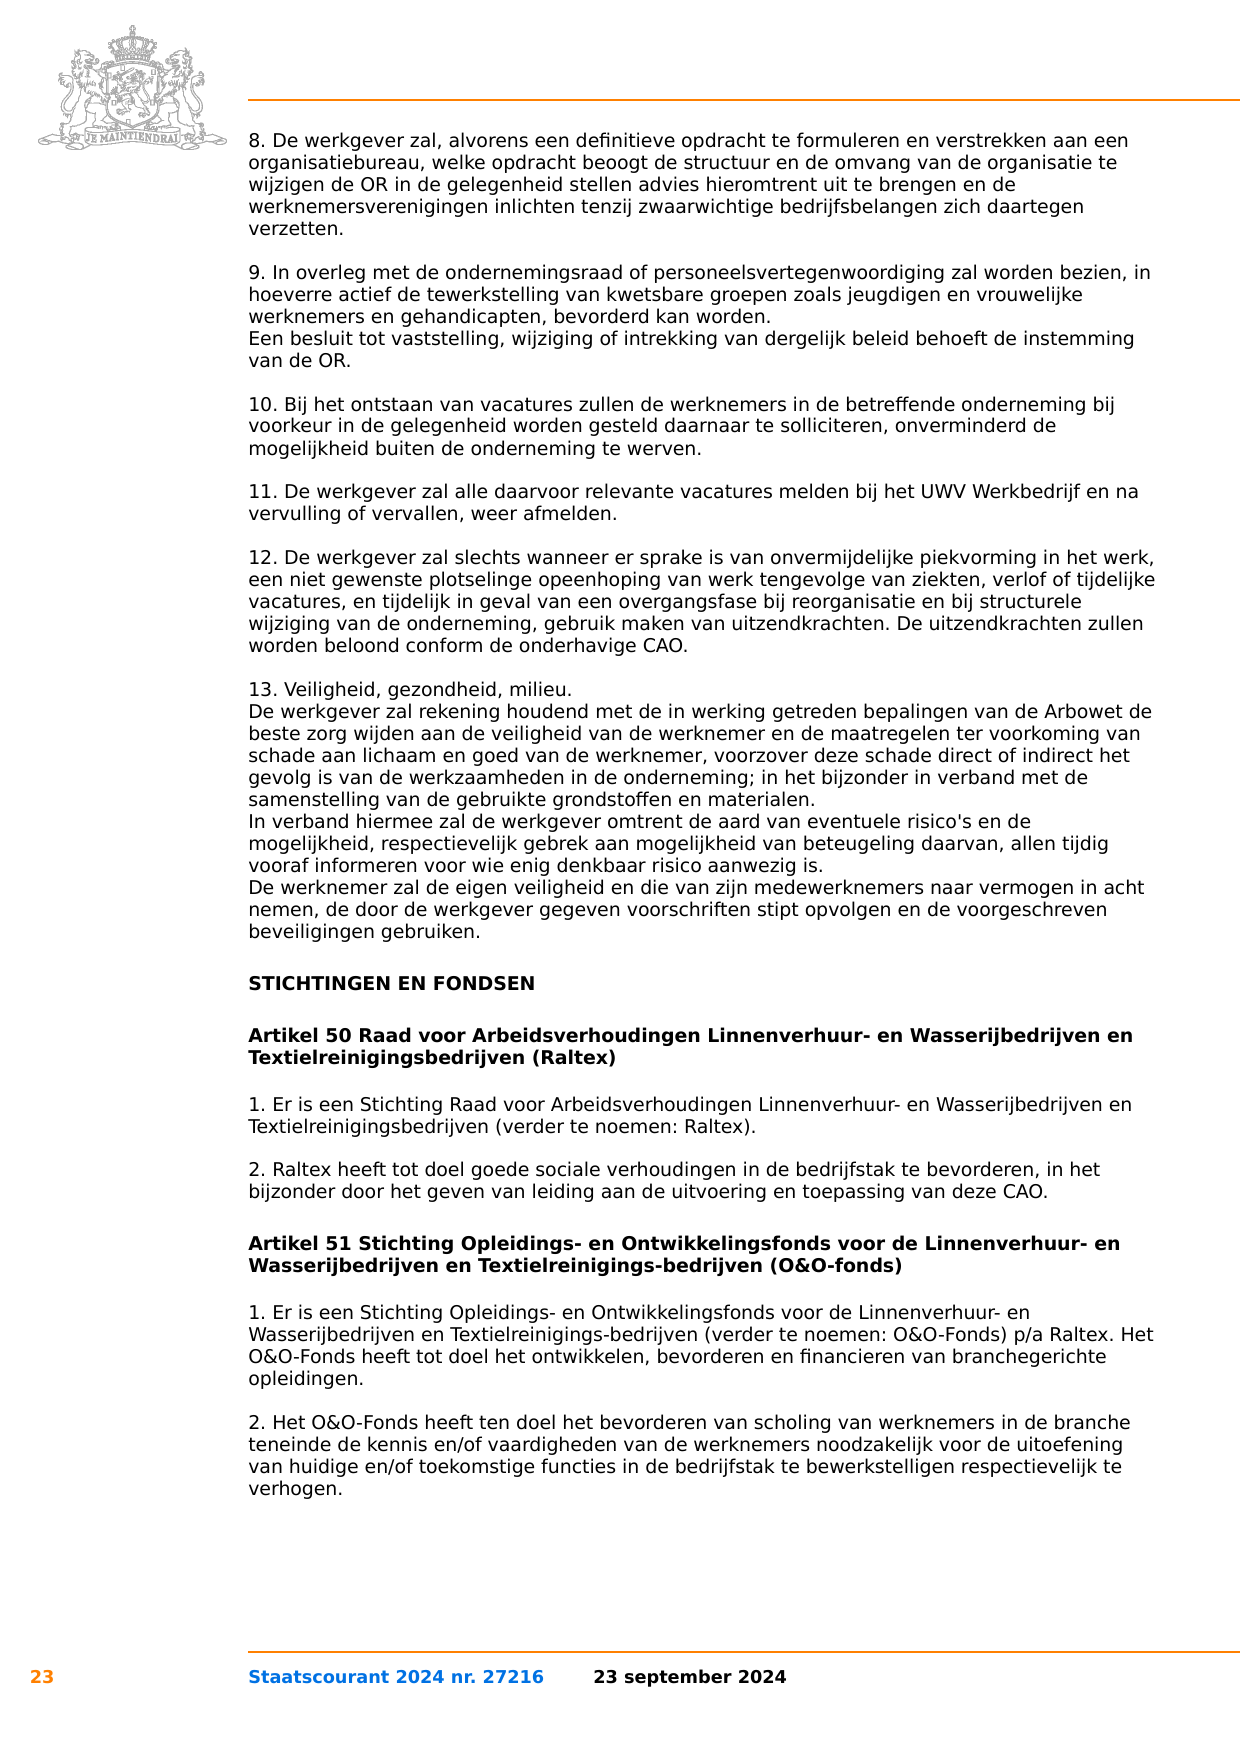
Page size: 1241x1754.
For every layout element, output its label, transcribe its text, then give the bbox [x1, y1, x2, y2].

subtitle Artikel 50 Raad voor Arbeidsverhoudingen Linnenverhuur- en Wasserijbedrijven en Textielreinigingsbedrijven (Raltex) [248, 1024, 1163, 1068]
picture [38, 25, 227, 150]
text 11. De werkgever zal alle daarvoor relevante vacatures melden bij het UWV Werkbedrijf en na vervulling of vervallen, weer afmelden. [248, 481, 1163, 525]
text In verband hiermee zal de werkgever omtrent de aard van eventuele risico's en de mogelijkheid, respectievelijk gebrek aan mogelijkheid van beteugeling daarvan, allen tijdig vooraf informeren voor wie enig denkbaar risico aanwezig is. [248, 811, 1163, 877]
subtitle Artikel 51 Stichting Opleidings- en Ontwikkelingsfonds voor de Linnenverhuur- en Wasserijbedrijven en Textielreinigings-bedrijven (O&O-fonds) [248, 1233, 1163, 1277]
text De werkgever zal rekening houdend met de in werking getreden bepalingen van de Arbowet de beste zorg wijden aan de veiligheid van de werknemer en de maatregelen ter voorkoming van schade aan lichaam en goed van de werknemer, voorzover deze schade direct of indirect het gevolg is van de werkzaamheden in de onderneming; in het bijzonder in verband met de samenstelling van de gebruikte grondstoffen en materialen. [248, 701, 1163, 811]
text 2. Het O&O-Fonds heeft ten doel het bevorderen van scholing van werknemers in de branche teneinde de kennis en/of vaardigheden van de werknemers noodzakelijk voor de uitoefening van huidige en/of toekomstige functies in de bedrijfstak te bewerkstelligen respectievelijk te verhogen. [248, 1412, 1163, 1500]
text Een besluit tot vaststelling, wijziging of intrekking van dergelijk beleid behoeft de instemming van de OR. [248, 328, 1163, 372]
text 9. In overleg met de ondernemingsraad of personeelsvertegenwoordiging zal worden bezien, in hoeverre actief de tewerkstelling van kwetsbare groepen zoals jeugdigen en vrouwelijke werknemers en gehandicapten, bevorderd kan worden. [248, 262, 1163, 328]
text 8. De werkgever zal, alvorens een definitieve opdracht te formuleren en verstrekken aan een organisatiebureau, welke opdracht beoogt de structuur en de omvang van de organisatie te wijzigen de OR in de gelegenheid stellen advies hieromtrent uit te brengen en de werknemersverenigingen inlichten tenzij zwaarwichtige bedrijfsbelangen zich daartegen verzetten. [248, 130, 1163, 240]
text De werknemer zal de eigen veiligheid en die van zijn medewerknemers naar vermogen in acht nemen, de door de werkgever gegeven voorschriften stipt opvolgen en de voorgeschreven beveiligingen gebruiken. [248, 877, 1163, 943]
text 1. Er is een Stichting Opleidings- en Ontwikkelingsfonds voor de Linnenverhuur- en Wasserijbedrijven en Textielreinigings-bedrijven (verder te noemen: O&O-Fonds) p/a Raltex. Het O&O-Fonds heeft tot doel het ontwikkelen, bevorderen en financieren van branchegerichte opleidingen. [248, 1302, 1163, 1390]
subtitle STICHTINGEN EN FONDSEN [248, 973, 1163, 994]
text 12. De werkgever zal slechts wanneer er sprake is van onvermijdelijke piekvorming in het werk, een niet gewenste plotselinge opeenhoping van werk tengevolge van ziekten, verlof of tijdelijke vacatures, en tijdelijk in geval van een overgangsfase bij reorganisatie en bij structurele wijziging van de onderneming, gebruik maken van uitzendkrachten. De uitzendkrachten zullen worden beloond conform de onderhavige CAO. [248, 547, 1163, 657]
text 1. Er is een Stichting Raad voor Arbeidsverhoudingen Linnenverhuur- en Wasserijbedrijven en Textielreinigingsbedrijven (verder te noemen: Raltex). [248, 1093, 1163, 1137]
text 10. Bij het ontstaan van vacatures zullen de werknemers in de betreffende onderneming bij voorkeur in de gelegenheid worden gesteld daarnaar te solliciteren, onverminderd de mogelijkheid buiten de onderneming te werven. [248, 393, 1163, 459]
text 13. Veiligheid, gezondheid, milieu. [248, 679, 1163, 701]
text 2. Raltex heeft tot doel goede sociale verhoudingen in de bedrijfstak te bevorderen, in het bijzonder door het geven van leiding aan de uitvoering en toepassing van deze CAO. [248, 1159, 1163, 1203]
